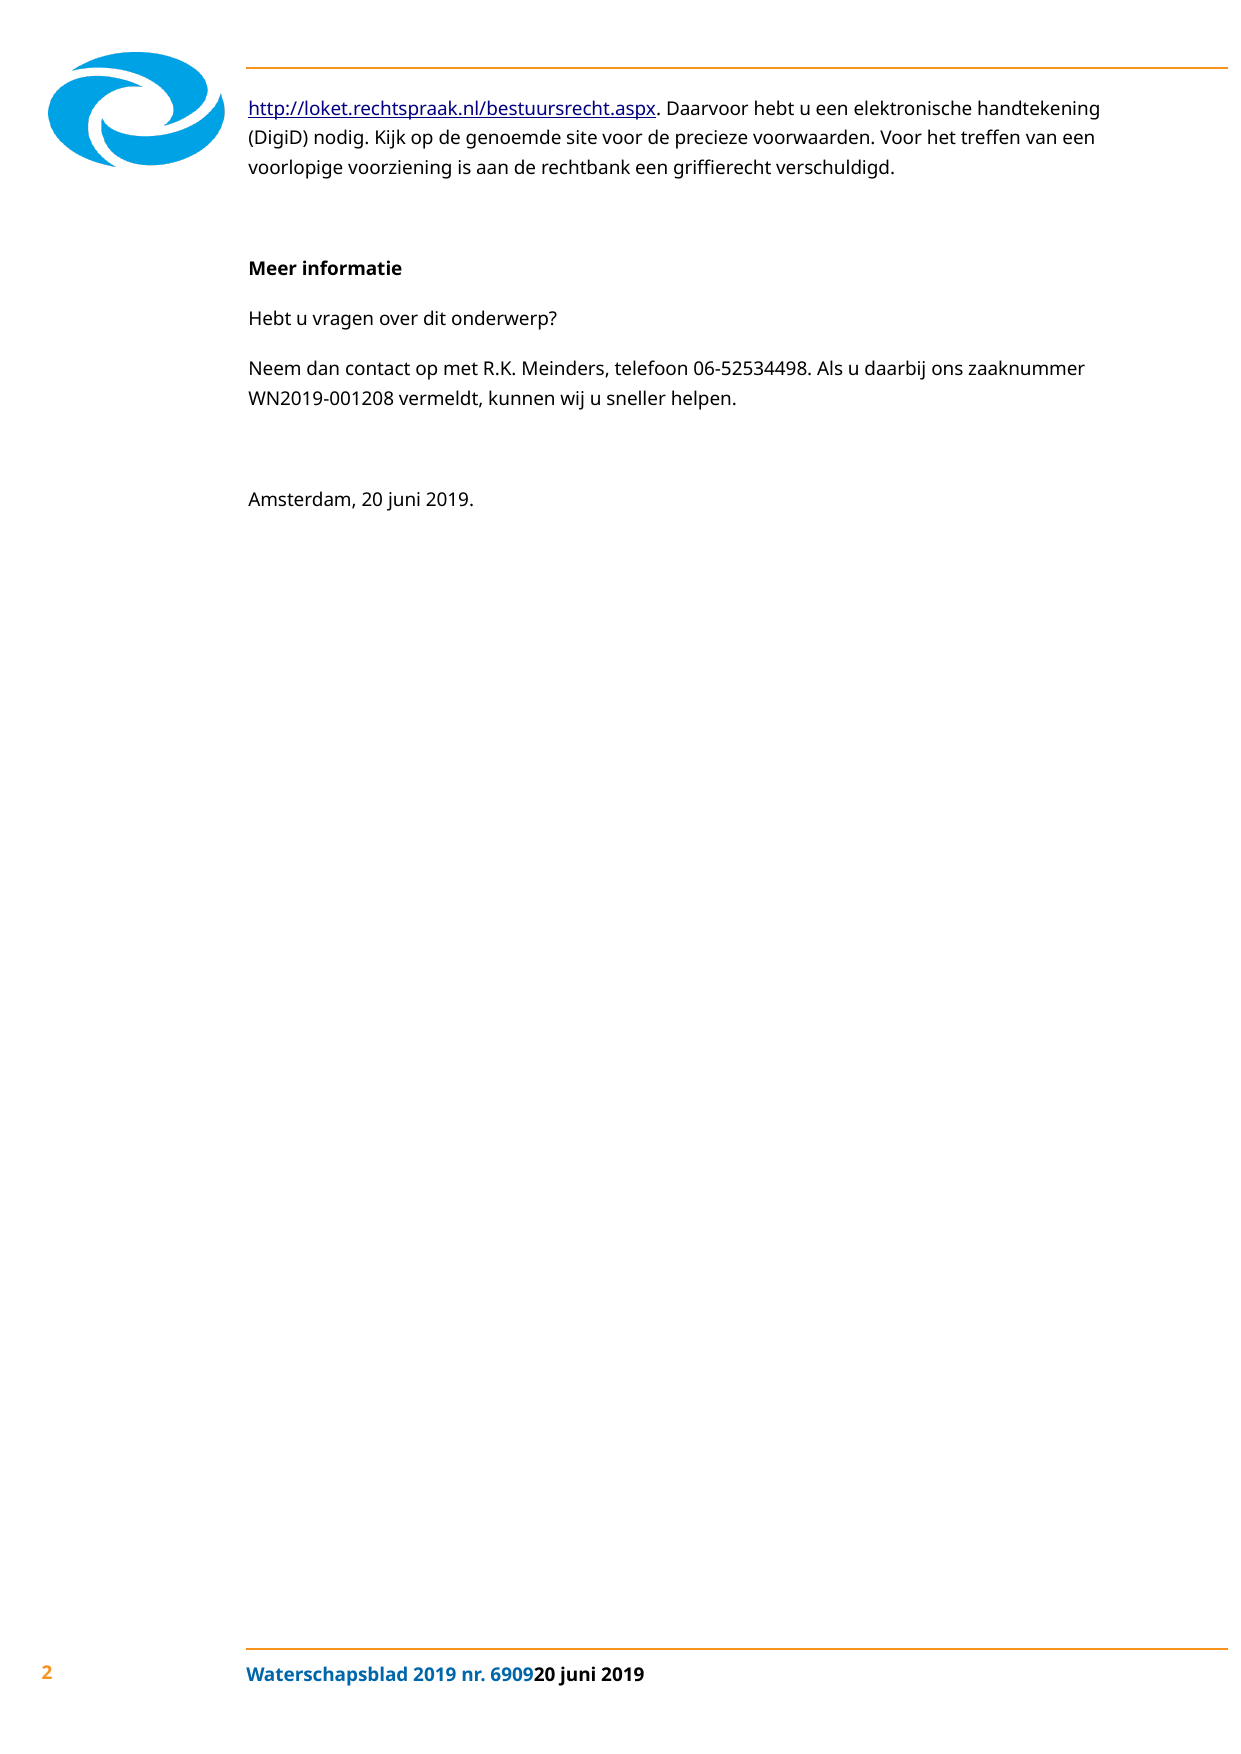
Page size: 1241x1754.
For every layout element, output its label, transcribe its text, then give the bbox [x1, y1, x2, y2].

picture [41, 47, 231, 172]
text Hebt u vragen over dit onderwerp? [248, 305, 1152, 331]
text http://loket.rechtspraak.nl/bestuursrecht.aspx. Daarvoor hebt u een elektronische handtekening (DigiD) nodig. Kijk op de genoemde site voor de precieze voorwaarden. Voor het treffen van een voorlopige voorziening is aan de rechtbank een griffierecht verschuldigd. [248, 95, 1152, 180]
text Meer informatie [248, 255, 1152, 281]
text Neem dan contact op met R.K. Meinders, telefoon 06-52534498. Als u daarbij ons zaaknummer WN2019-001208 vermeldt, kunnen wij u sneller helpen. [248, 356, 1152, 411]
text Amsterdam, 20 juni 2019. [248, 486, 1152, 512]
